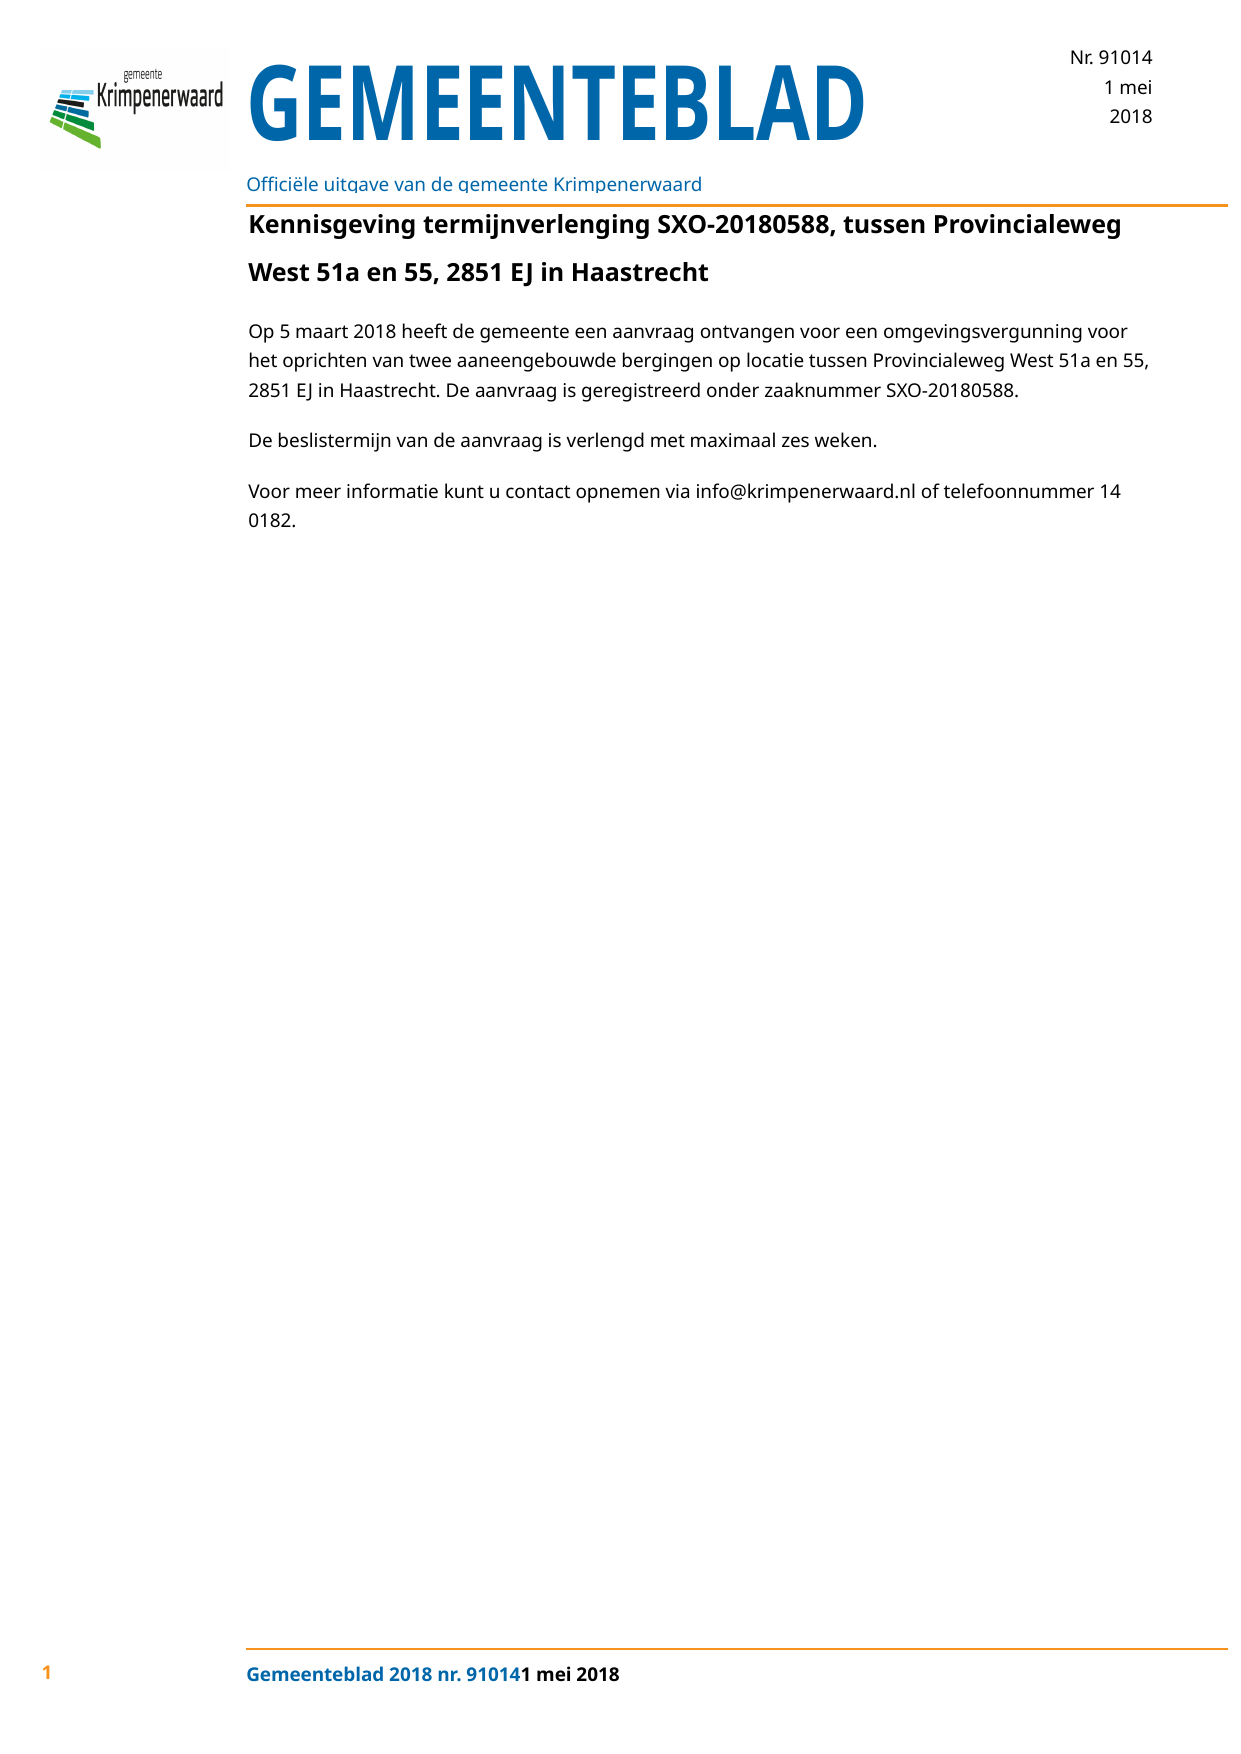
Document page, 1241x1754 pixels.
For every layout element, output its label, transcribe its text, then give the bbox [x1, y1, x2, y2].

text Op 5 maart 2018 heeft de gemeente een aanvraag ontvangen voor een omgevingsvergunning voor het oprichten van twee aaneengebouwde bergingen op locatie tussen Provincialeweg West 51a en 55, 2851 EJ in Haastrecht. De aanvraag is geregistreerd onder zaaknummer SXO-20180588. [248, 318, 1152, 403]
text Voor meer informatie kunt u contact opnemen via info@krimpenerwaard.nl of telefoonnummer 14 0182. [248, 478, 1152, 533]
text De beslistermijn van de aanvraag is verlengd met maximaal zes weken. [248, 427, 1152, 453]
picture [41, 47, 231, 172]
text Kennisgeving termijnverlenging SXO-20180588, tussen Provincialeweg West 51a en 55, 2851 EJ in Haastrecht [248, 207, 1152, 288]
